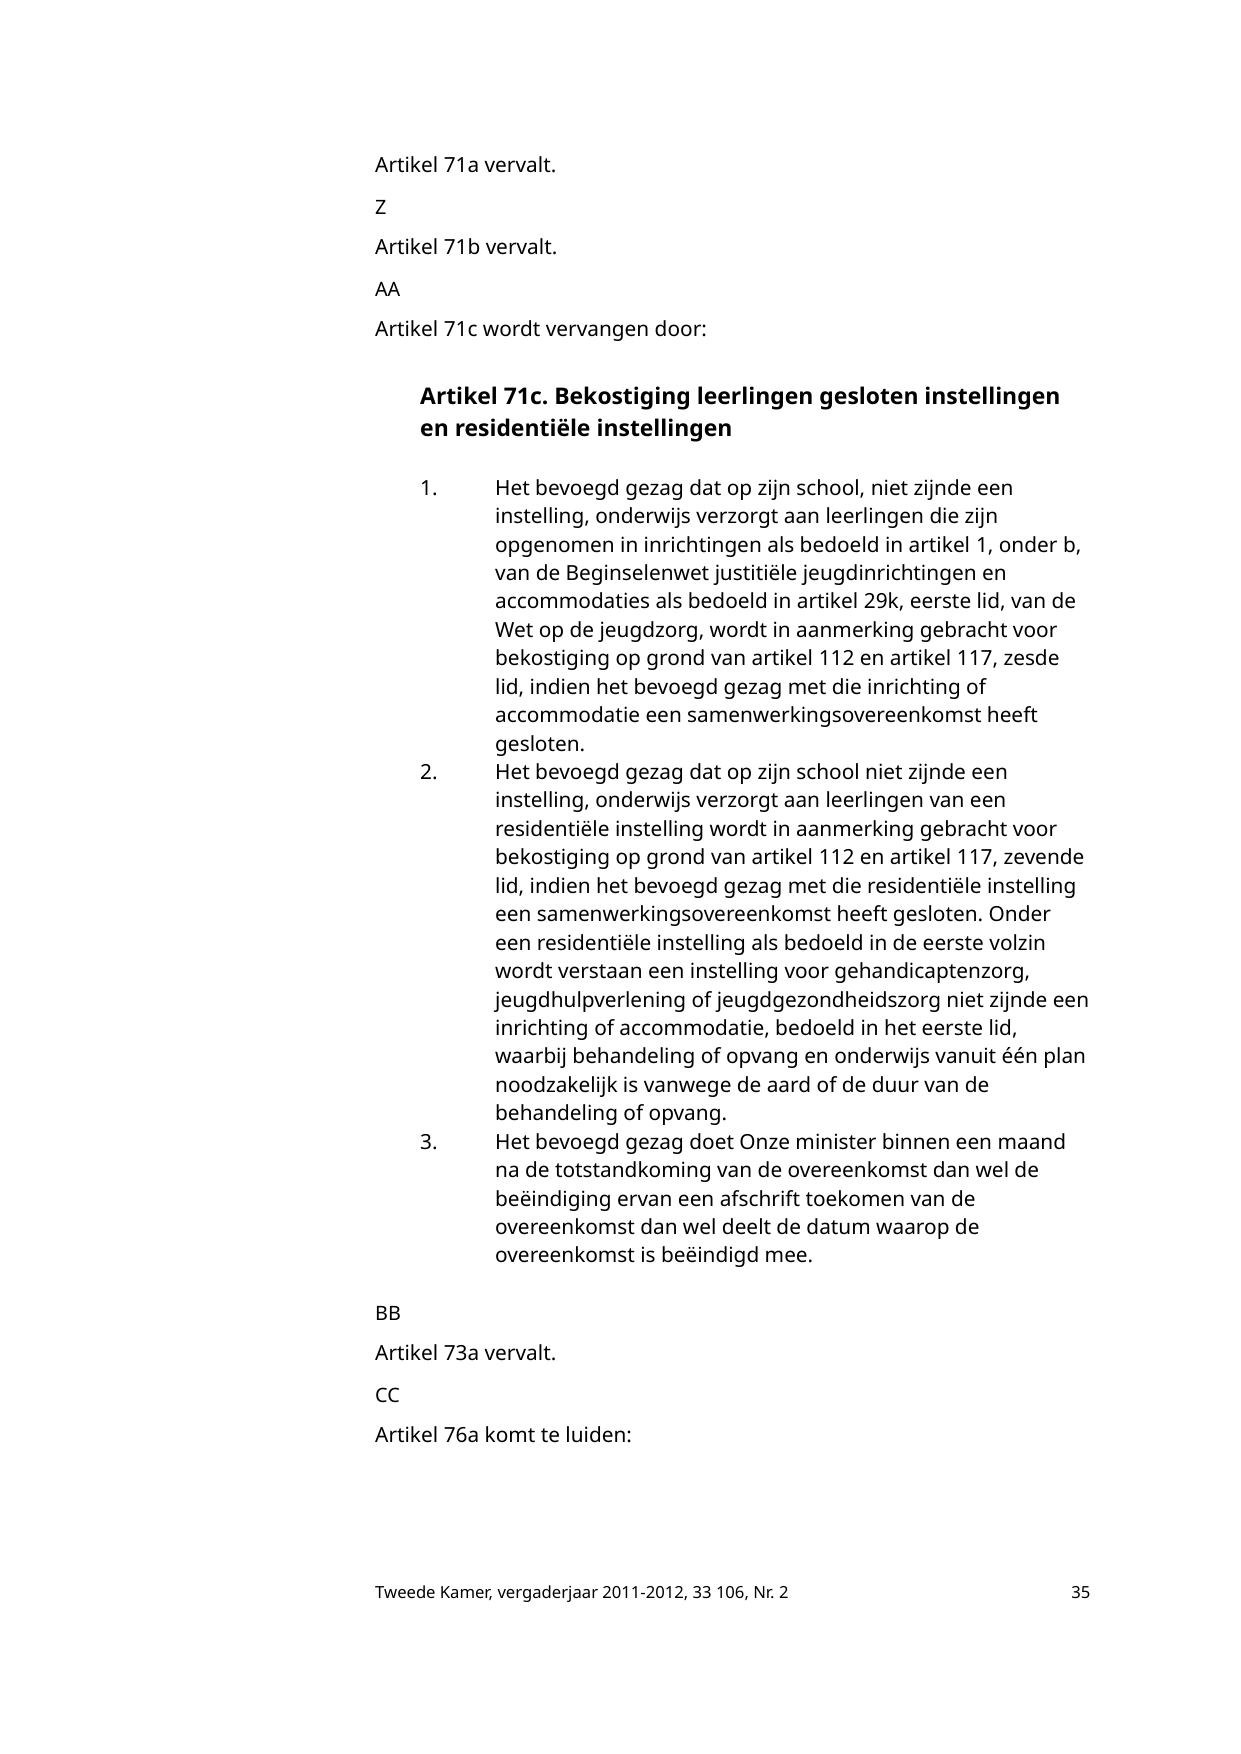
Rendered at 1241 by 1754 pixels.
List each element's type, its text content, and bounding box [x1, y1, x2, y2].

text Artikel 76a komt te luiden: [375, 1420, 1090, 1448]
list Het bevoegd gezag dat op zijn school niet zijnde een instelling, onderwijs verzorgt aan leerlingen van een residentiële instelling wordt in aanmerking gebracht voor bekostiging op grond van artikel 112 en artikel 117, zevende lid, indien het bevoegd gezag met die residentiële instelling een samenwerkingsovereenkomst heeft gesloten. Onder een residentiële instelling als bedoeld in de eerste volzin wordt verstaan een instelling voor gehandicaptenzorg, jeugdhulpverlening of jeugdgezondheidszorg niet zijnde een inrichting of accommodatie, bedoeld in het eerste lid, waarbij behandeling of opvang en onderwijs vanuit één plan noodzakelijk is vanwege de aard of de duur van de behandeling of opvang. [420, 757, 1090, 1127]
text Artikel 71a vervalt. [375, 150, 1090, 178]
text Artikel 71b vervalt. [375, 232, 1090, 261]
text Z [375, 193, 1090, 220]
text AA [375, 276, 1090, 303]
subtitle Artikel 71c. Bekostiging leerlingen gesloten instellingen en residentiële instellingen [420, 380, 1090, 443]
text Artikel 73a vervalt. [375, 1338, 1090, 1366]
text CC [375, 1381, 1090, 1408]
text BB [375, 1299, 1090, 1326]
list Het bevoegd gezag dat op zijn school, niet zijnde een instelling, onderwijs verzorgt aan leerlingen die zijn opgenomen in inrichtingen als bedoeld in artikel 1, onder b, van de Beginselenwet justitiële jeugdinrichtingen en accommodaties als bedoeld in artikel 29k, eerste lid, van de Wet op de jeugdzorg, wordt in aanmerking gebracht voor bekostiging op grond van artikel 112 en artikel 117, zesde lid, indien het bevoegd gezag met die inrichting of accommodatie een samenwerkingsovereenkomst heeft gesloten. [420, 473, 1090, 757]
text Artikel 71c wordt vervangen door: [375, 314, 1090, 343]
list Het bevoegd gezag doet Onze minister binnen een maand na de totstandkoming van de overeenkomst dan wel de beëindiging ervan een afschrift toekomen van de overeenkomst dan wel deelt de datum waarop de overeenkomst is beëindigd mee. [420, 1127, 1090, 1269]
